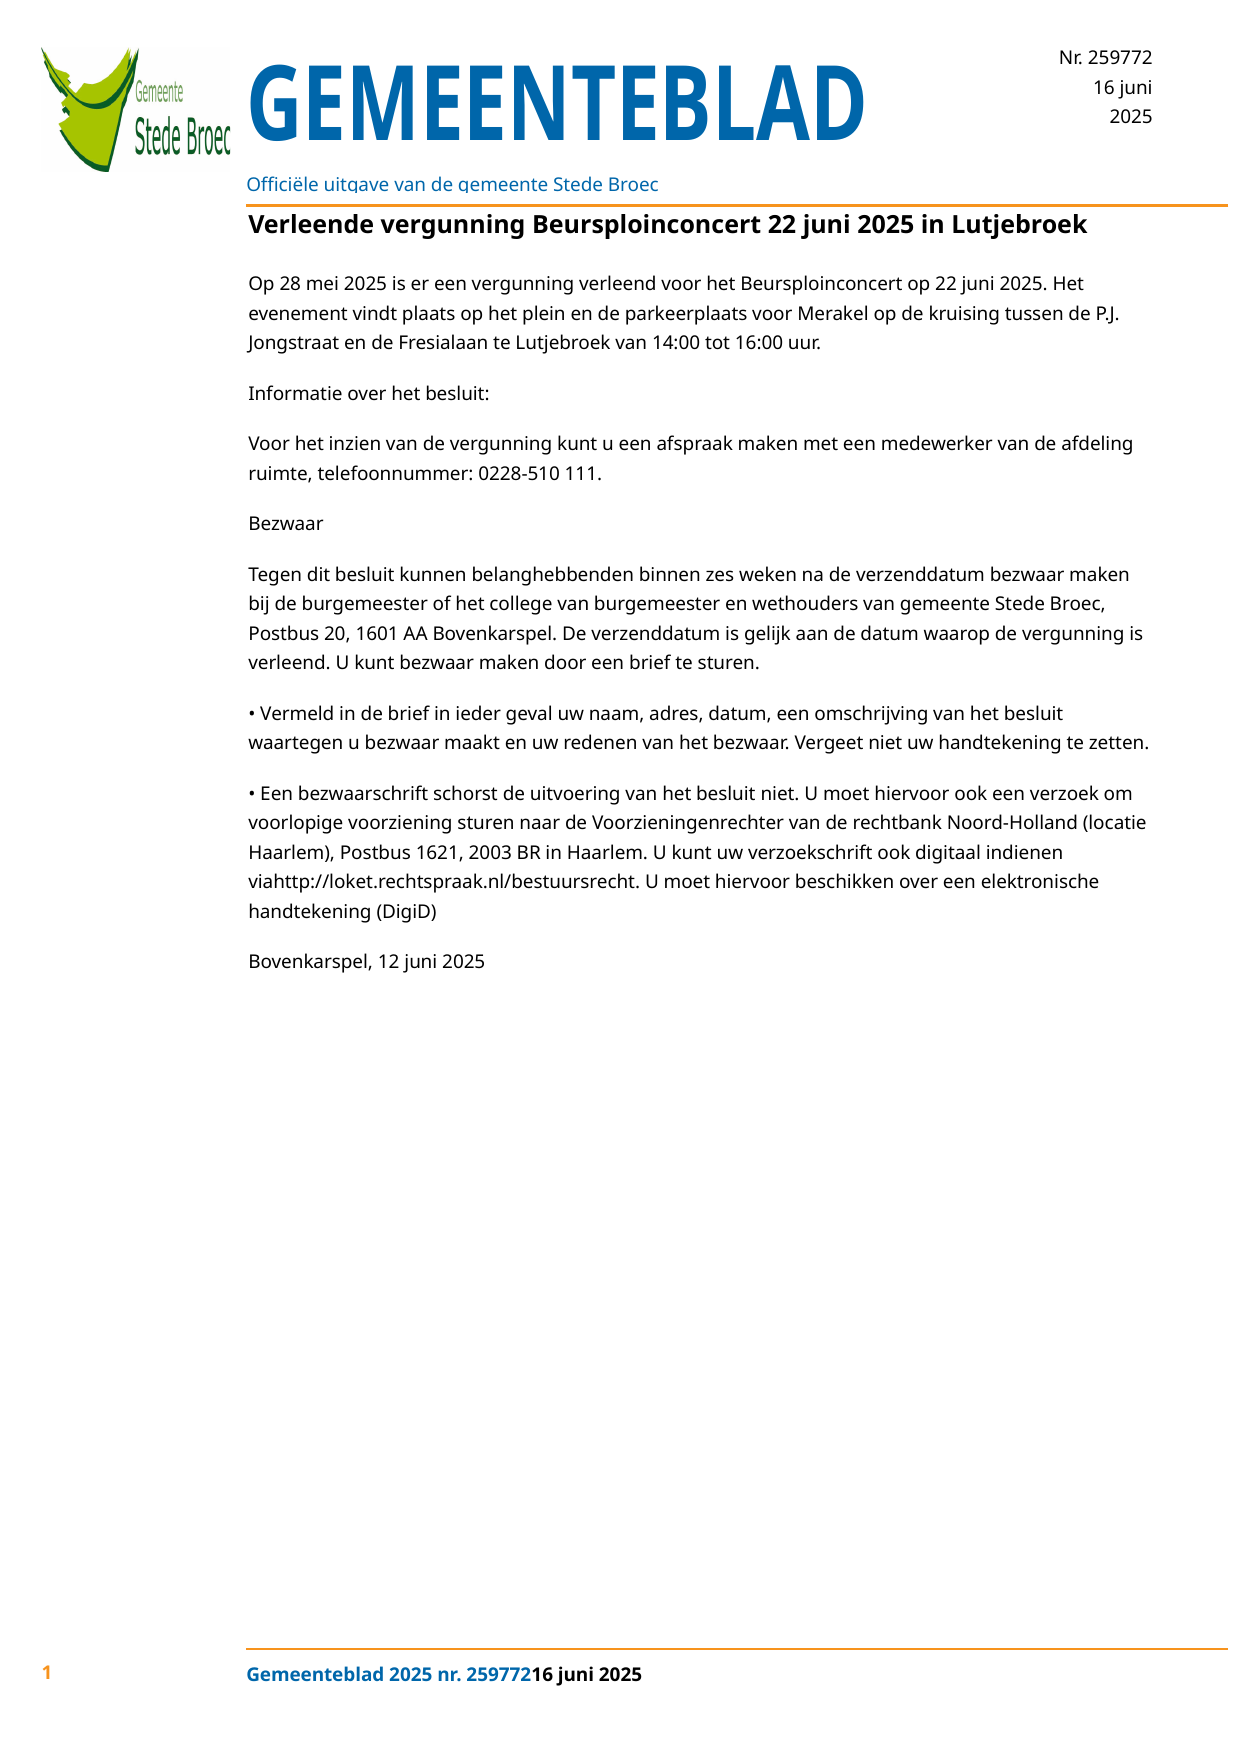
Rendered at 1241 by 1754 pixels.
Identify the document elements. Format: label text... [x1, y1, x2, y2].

picture [41, 47, 231, 172]
text Tegen dit besluit kunnen belanghebbenden binnen zes weken na de verzenddatum bezwaar maken bij de burgemeester of het college van burgemeester en wethouders van gemeente Stede Broec, Postbus 20, 1601 AA Bovenkarspel. De verzenddatum is gelijk aan de datum waarop de vergunning is verleend. U kunt bezwaar maken door een brief te sturen. [248, 561, 1152, 675]
text Bovenkarspel, 12 juni 2025 [248, 949, 1152, 974]
text Verleende vergunning Beursploinconcert 22 juni 2025 in Lutjebroek [248, 207, 1152, 241]
text Voor het inzien van de vergunning kunt u een afspraak maken met een medewerker van de afdeling ruimte, telefoonnummer: 0228-510 111. [248, 430, 1152, 486]
text • Vermeld in de brief in ieder geval uw naam, adres, datum, een omschrijving van het besluit waartegen u bezwaar maakt en uw redenen van het bezwaar. Vergeet niet uw handtekening te zetten. [248, 700, 1152, 755]
text Op 28 mei 2025 is er een vergunning verleend voor het Beursploinconcert op 22 juni 2025. Het evenement vindt plaats op het plein en de parkeerplaats voor Merakel op de kruising tussen de P.J. Jongstraat en de Fresialaan te Lutjebroek van 14:00 tot 16:00 uur. [248, 270, 1152, 355]
text Informatie over het besluit: [248, 380, 1152, 406]
text • Een bezwaarschrift schorst de uitvoering van het besluit niet. U moet hiervoor ook een verzoek om voorlopige voorziening sturen naar de Voorzieningenrechter van de rechtbank Noord-Holland (locatie Haarlem), Postbus 1621, 2003 BR in Haarlem. U kunt uw verzoekschrift ook digitaal indienen viahttp://loket.rechtspraak.nl/bestuursrecht. U moet hiervoor beschikken over een elektronische handtekening (DigiD) [248, 780, 1152, 924]
text Bezwaar [248, 510, 1152, 536]
